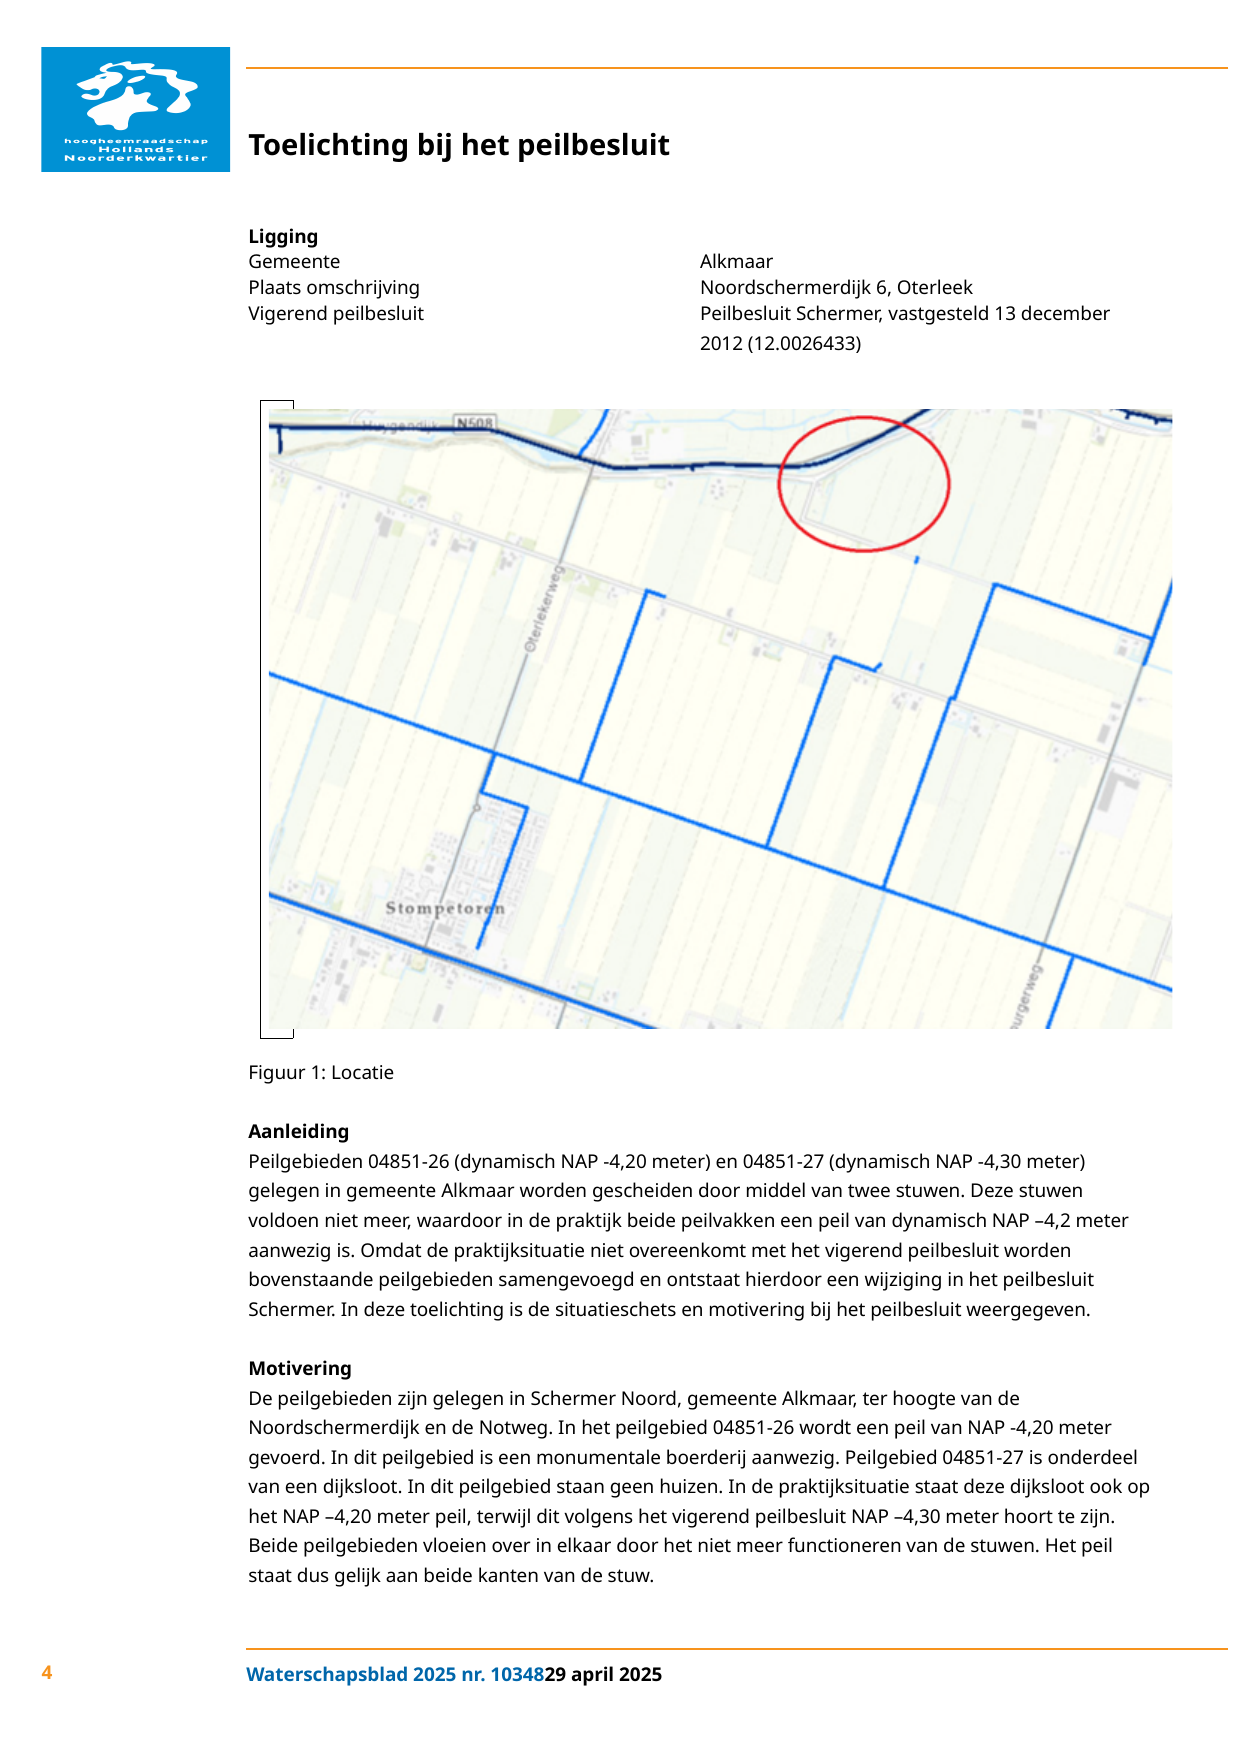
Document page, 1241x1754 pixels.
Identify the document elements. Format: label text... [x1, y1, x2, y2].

text Aanleiding [248, 1118, 1152, 1144]
table_header Ligging [248, 223, 1152, 249]
table_cell Alkmaar [700, 249, 1152, 274]
picture [118, 62, 197, 112]
table_cell Noordschermerdijk 6, Oterleek [700, 274, 1152, 300]
text Figuur 1: Locatie [248, 1059, 1152, 1085]
picture [88, 87, 157, 130]
table_cell Peilbesluit Schermer, vastgesteld 13 december 2012 (12.0026433) [700, 300, 1152, 355]
picture [268, 409, 1173, 1029]
text Toelichting bij het peilbesluit [248, 124, 1152, 164]
text Motivering [248, 1355, 1152, 1381]
text Peilgebieden 04851-26 (dynamisch NAP -4,20 meter) en 04851-27 (dynamisch NAP -4,30 meter) gelegen in gemeente Alkmaar worden gescheiden door middel van twee stuwen. Deze stuwen voldoen niet meer, waardoor in de praktijk beide peilvakken een peil van dynamisch NAP –4,2 meter aanwezig is. Omdat de praktijksituatie niet overeenkomt met het vigerend peilbesluit worden bovenstaande peilgebieden samengevoegd en ontstaat hierdoor een wijziging in het peilbesluit Schermer. In deze toelichting is de situatieschets en motivering bij het peilbesluit weergegeven. [248, 1148, 1152, 1322]
table_cell Vigerend peilbesluit [248, 300, 700, 355]
picture [78, 64, 122, 99]
table_cell Plaats omschrijving [248, 274, 700, 300]
text De peilgebieden zijn gelegen in Schermer Noord, gemeente Alkmaar, ter hoogte van de Noordschermerdijk en de Notweg. In het peilgebied 04851-26 wordt een peil van NAP -4,20 meter gevoerd. In dit peilgebied is een monumentale boerderij aanwezig. Peilgebied 04851-27 is onderdeel van een dijksloot. In dit peilgebied staan geen huizen. In de praktijksituatie staat deze dijksloot ook op het NAP –4,20 meter peil, terwijl dit volgens het vigerend peilbesluit NAP –4,30 meter hoort te zijn. Beide peilgebieden vloeien over in elkaar door het niet meer functioneren van de stuwen. Het peil staat dus gelijk aan beide kanten van de stuw. [248, 1385, 1152, 1588]
picture [129, 76, 144, 82]
table_cell Gemeente [248, 249, 700, 274]
